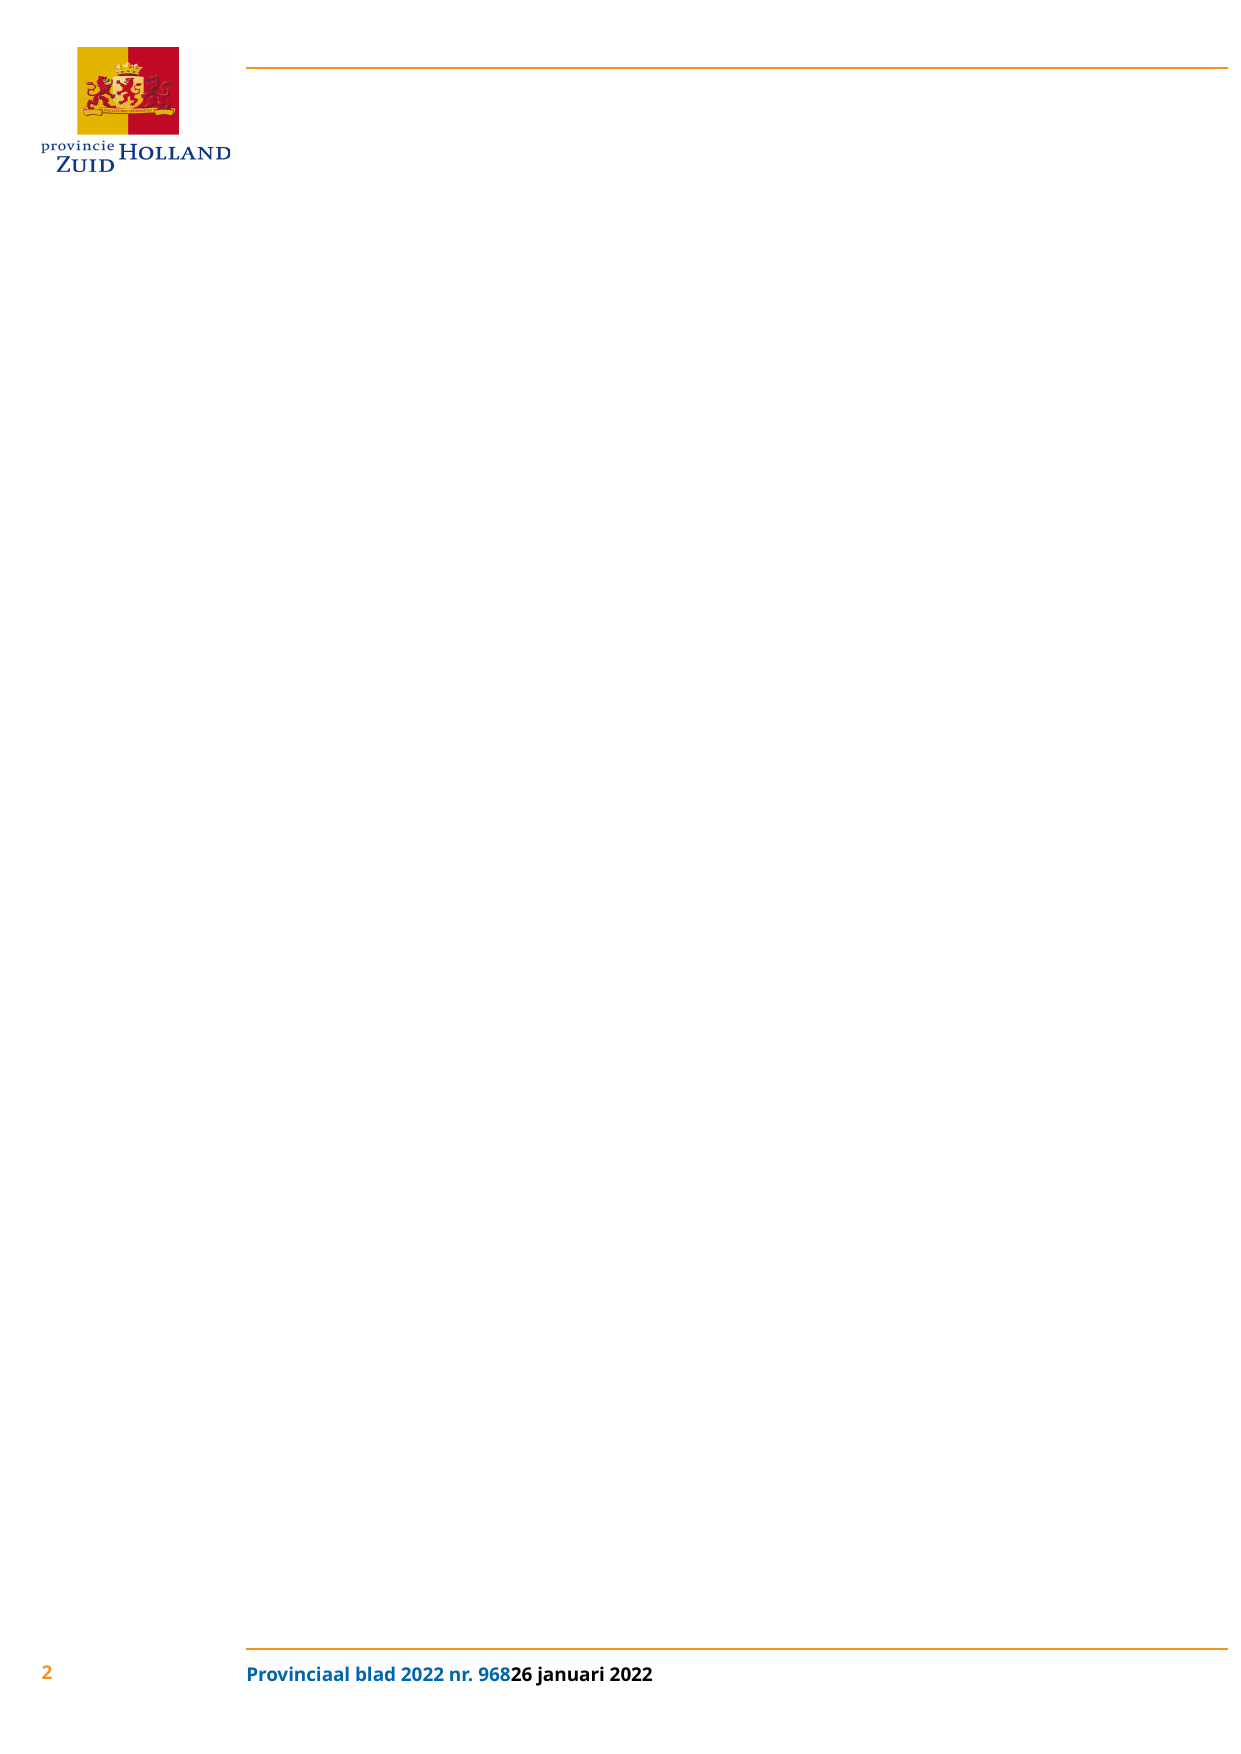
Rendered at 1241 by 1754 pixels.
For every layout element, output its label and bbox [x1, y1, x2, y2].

picture [41, 47, 231, 172]
